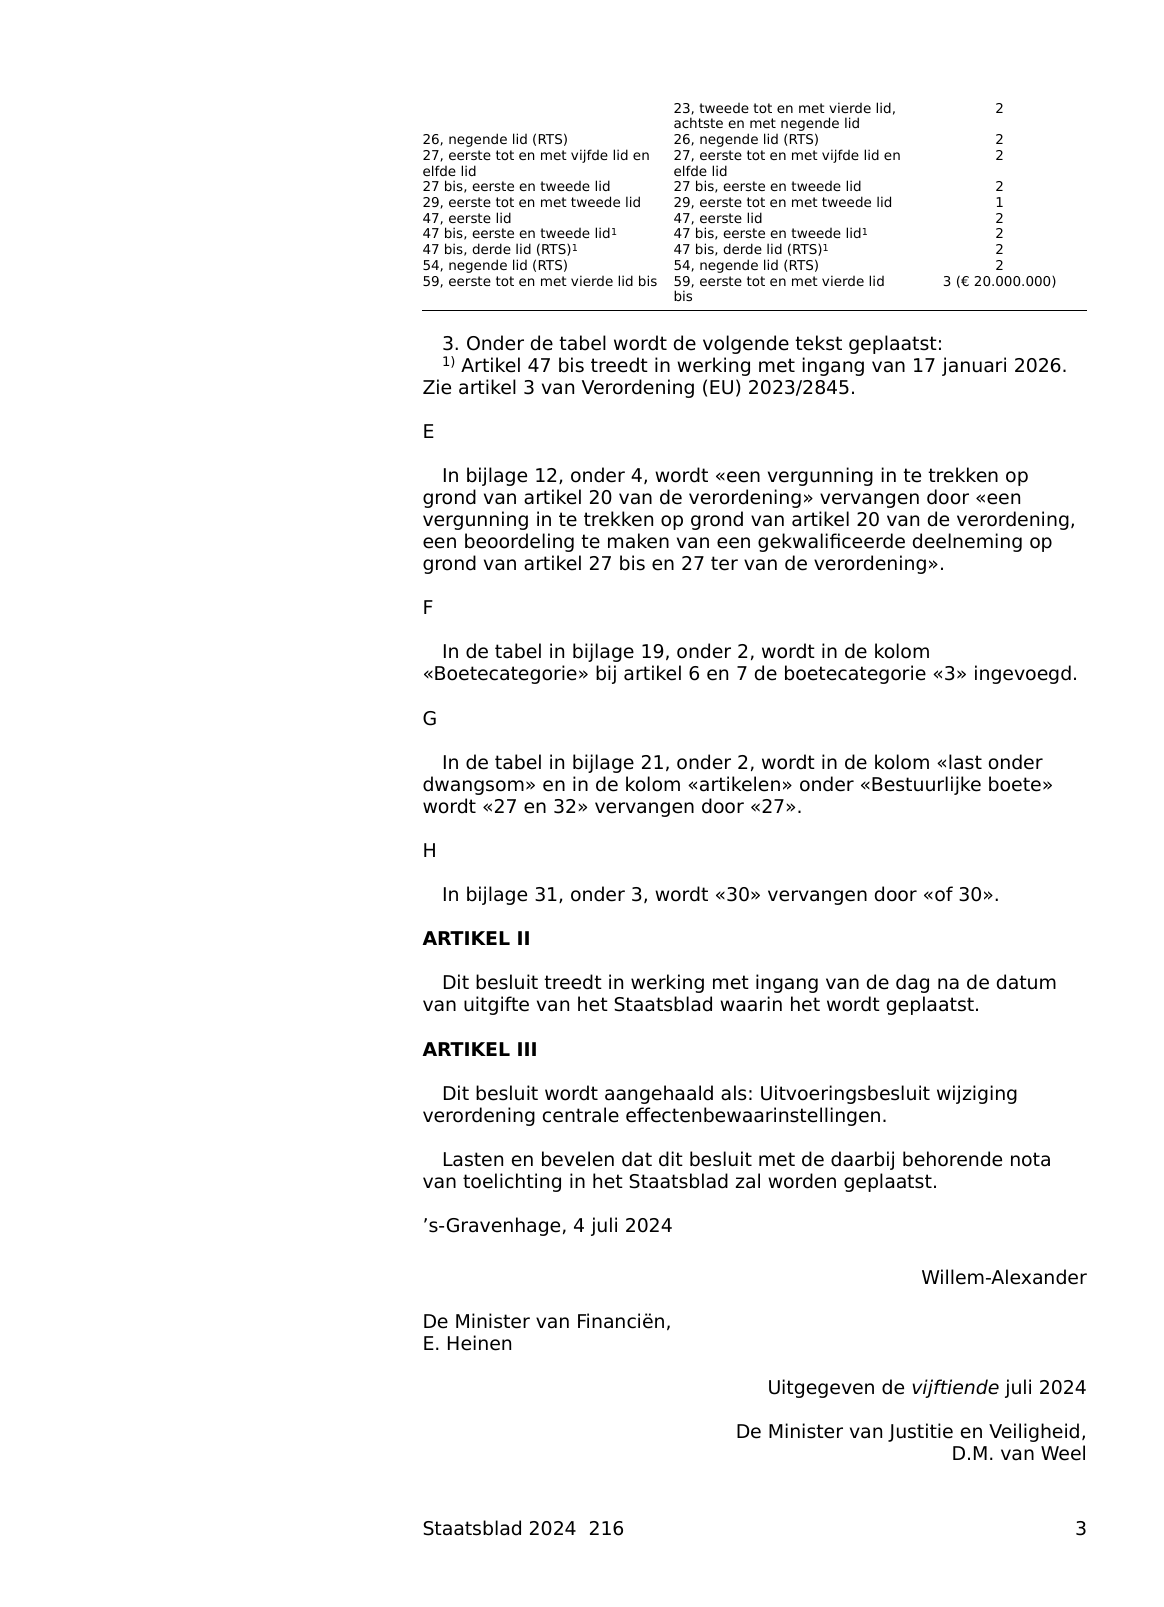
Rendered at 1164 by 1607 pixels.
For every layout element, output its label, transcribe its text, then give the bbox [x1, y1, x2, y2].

text Dit besluit wordt aangehaald als: Uitvoeringsbesluit wijziging verordening centrale effectenbewaarinstellingen. [422, 1083, 1087, 1127]
table_cell 27, eerste tot en met vijfde lid en elfde lid [422, 148, 667, 179]
text In de tabel in bijlage 21, onder 2, wordt in de kolom «last onder dwangsom» en in de kolom «artikelen» onder «Bestuurlijke boete» wordt «27 en 32» vervangen door «27». [422, 752, 1087, 818]
table_cell 59, eerste tot en met vierde lid bis [667, 274, 912, 309]
table_cell 47, eerste lid [667, 211, 912, 226]
table_cell 27 bis, eerste en tweede lid [667, 179, 912, 195]
table_cell 26, negende lid (RTS) [667, 132, 912, 148]
text E [422, 421, 1087, 443]
table_cell 1 [912, 195, 1087, 211]
text Uitgegeven de vijftiende juli 2024 [422, 1377, 1087, 1399]
table_cell 29, eerste tot en met tweede lid [422, 195, 667, 211]
text 3. Onder de tabel wordt de volgende tekst geplaatst: [422, 333, 1087, 355]
table_cell 47 bis, eerste en tweede lid1 [667, 226, 912, 242]
table_cell 2 [912, 258, 1087, 273]
table_cell 47 bis, derde lid (RTS)1 [667, 242, 912, 258]
table_cell 47 bis, derde lid (RTS)1 [422, 242, 667, 258]
text In bijlage 31, onder 3, wordt «30» vervangen door «of 30». [422, 884, 1087, 906]
text 1) Artikel 47 bis treedt in werking met ingang van 17 januari 2026. Zie artikel 3 van Verordening (EU) 2023/2845. [422, 355, 1087, 399]
text In bijlage 12, onder 4, wordt «een vergunning in te trekken op grond van artikel 20 van de verordening» vervangen door «een vergunning in te trekken op grond van artikel 20 van de verordening, een beoordeling te maken van een gekwalificeerde deelneming op grond van artikel 27 bis en 27 ter van de verordening». [422, 465, 1087, 575]
table_cell [422, 100, 667, 132]
table_cell 2 [912, 148, 1087, 179]
text De Minister van Justitie en Veiligheid, D.M. van Weel [422, 1421, 1087, 1465]
table_cell 2 [912, 132, 1087, 148]
text G [422, 707, 1087, 729]
table_cell 54, negende lid (RTS) [422, 258, 667, 273]
text Willem-Alexander [422, 1267, 1087, 1289]
text ’s-Gravenhage, 4 juli 2024 [422, 1215, 1087, 1237]
text F [422, 597, 1087, 619]
subtitle ARTIKEL III [422, 1038, 1087, 1060]
table_cell 2 [912, 211, 1087, 226]
table_cell 47, eerste lid [422, 211, 667, 226]
table_cell 2 [912, 179, 1087, 195]
table_cell 2 [912, 242, 1087, 258]
table_cell 27 bis, eerste en tweede lid [422, 179, 667, 195]
table_cell 23, tweede tot en met vierde lid, achtste en met negende lid [667, 100, 912, 132]
text In de tabel in bijlage 19, onder 2, wordt in de kolom «Boetecategorie» bij artikel 6 en 7 de boetecategorie «3» ingevoegd. [422, 641, 1087, 685]
text De Minister van Financiën, E. Heinen [422, 1311, 1087, 1355]
table_cell 2 [912, 100, 1087, 132]
subtitle ARTIKEL II [422, 928, 1087, 950]
text Lasten en bevelen dat dit besluit met de daarbij behorende nota van toelichting in het Staatsblad zal worden geplaatst. [422, 1149, 1087, 1193]
table_cell 54, negende lid (RTS) [667, 258, 912, 273]
table_cell 59, eerste tot en met vierde lid bis [422, 274, 667, 309]
table_cell 29, eerste tot en met tweede lid [667, 195, 912, 211]
table_cell 3 (€ 20.000.000) [912, 274, 1087, 309]
table_cell 47 bis, eerste en tweede lid1 [422, 226, 667, 242]
table_cell 26, negende lid (RTS) [422, 132, 667, 148]
text H [422, 840, 1087, 862]
table_cell 2 [912, 226, 1087, 242]
table_cell 27, eerste tot en met vijfde lid en elfde lid [667, 148, 912, 179]
text Dit besluit treedt in werking met ingang van de dag na de datum van uitgifte van het Staatsblad waarin het wordt geplaatst. [422, 972, 1087, 1016]
